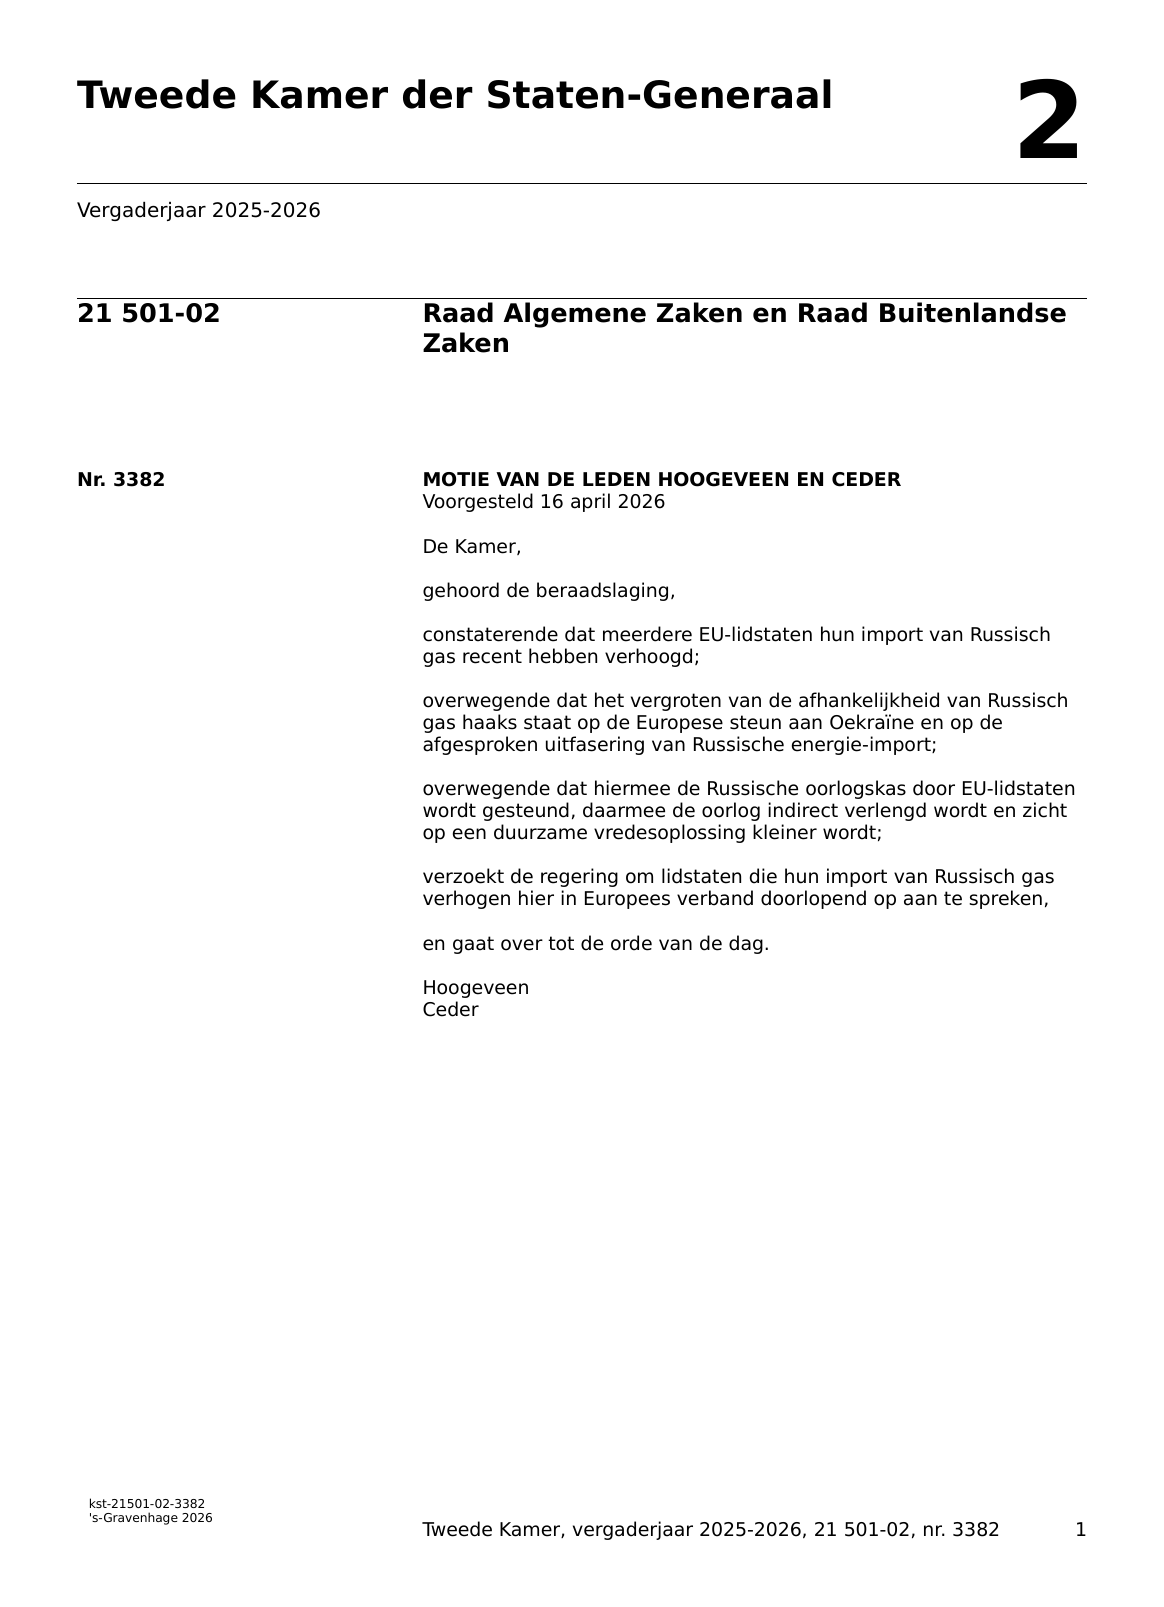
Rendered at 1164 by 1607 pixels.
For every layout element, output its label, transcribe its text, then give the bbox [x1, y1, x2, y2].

text De Kamer, [422, 536, 1087, 557]
text overwegende dat hiermee de Russische oorlogskas door EU-lidstaten wordt gesteund, daarmee de oorlog indirect verlengd wordt en zicht op een duurzame vredesoplossing kleiner wordt; [422, 778, 1087, 844]
text constaterende dat meerdere EU-lidstaten hun import van Russisch gas recent hebben verhoogd; [422, 624, 1087, 668]
table_header Tweede Kamer der Staten-Generaal [77, 59, 886, 183]
table_header 2 [886, 59, 1087, 183]
text 's-Gravenhage 2026 [88, 1511, 323, 1525]
text Ceder [422, 998, 1087, 1021]
text Hoogeveen [422, 977, 1087, 998]
subtitle Nr. 3382 MOTIE VAN DE LEDEN HOOGEVEEN EN CEDER [77, 469, 1087, 491]
text gehoord de beraadslaging, [422, 580, 1087, 602]
text Voorgesteld 16 april 2026 [422, 491, 1087, 513]
text overwegende dat het vergroten van de afhankelijkheid van Russisch gas haaks staat op de Europese steun aan Oekraïne en op de afgesproken uitfasering van Russische energie-import; [422, 690, 1087, 756]
text kst-21501-02-3382 [88, 1497, 323, 1511]
table_cell Vergaderjaar 2025-2026 [77, 184, 1087, 298]
text en gaat over tot de orde van de dag. [422, 932, 1087, 954]
subtitle 21 501-02 Raad Algemene Zaken en Raad Buitenlandse Zaken [77, 299, 1087, 358]
text verzoekt de regering om lidstaten die hun import van Russisch gas verhogen hier in Europees verband doorlopend op aan te spreken, [422, 866, 1087, 910]
